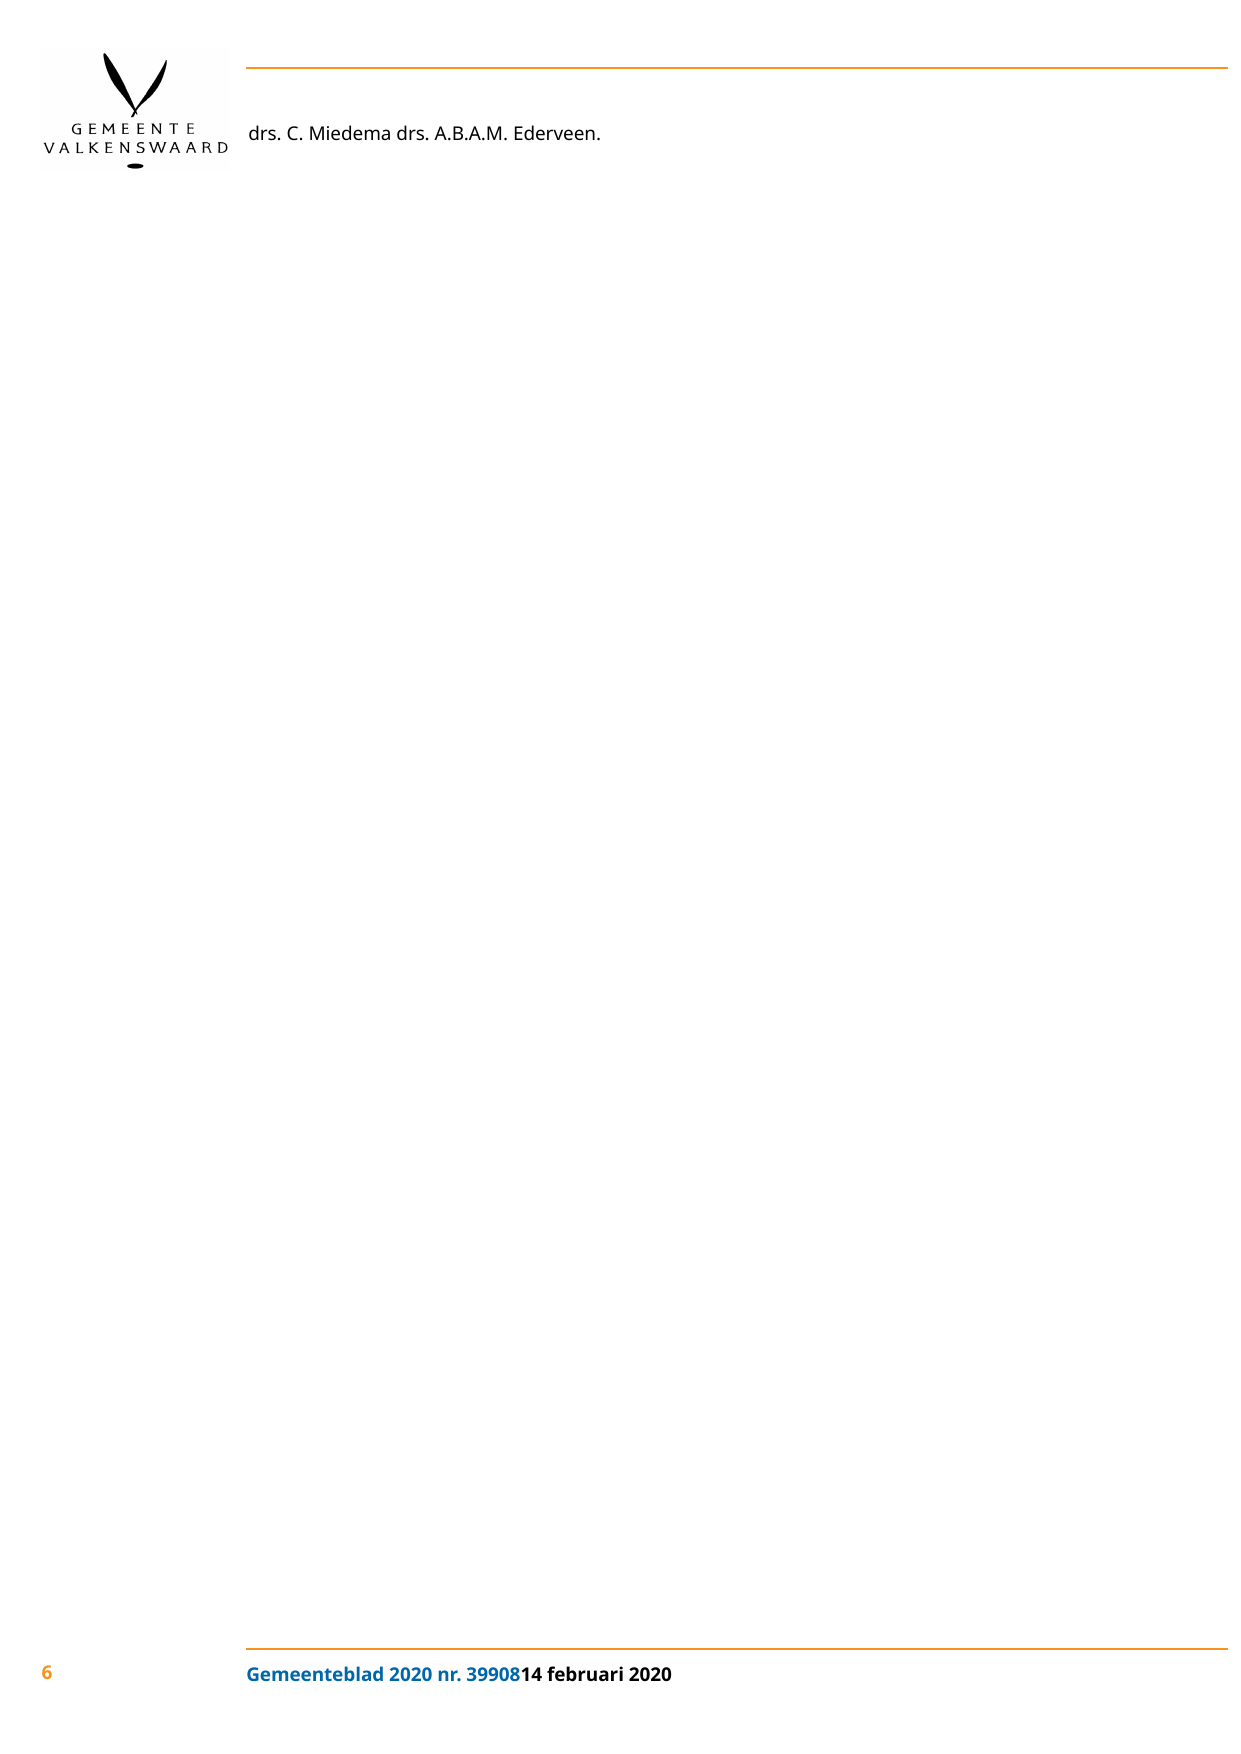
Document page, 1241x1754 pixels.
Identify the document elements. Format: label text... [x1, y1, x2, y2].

picture [41, 47, 231, 172]
text drs. C. Miedema drs. A.B.A.M. Ederveen. [248, 121, 1152, 146]
